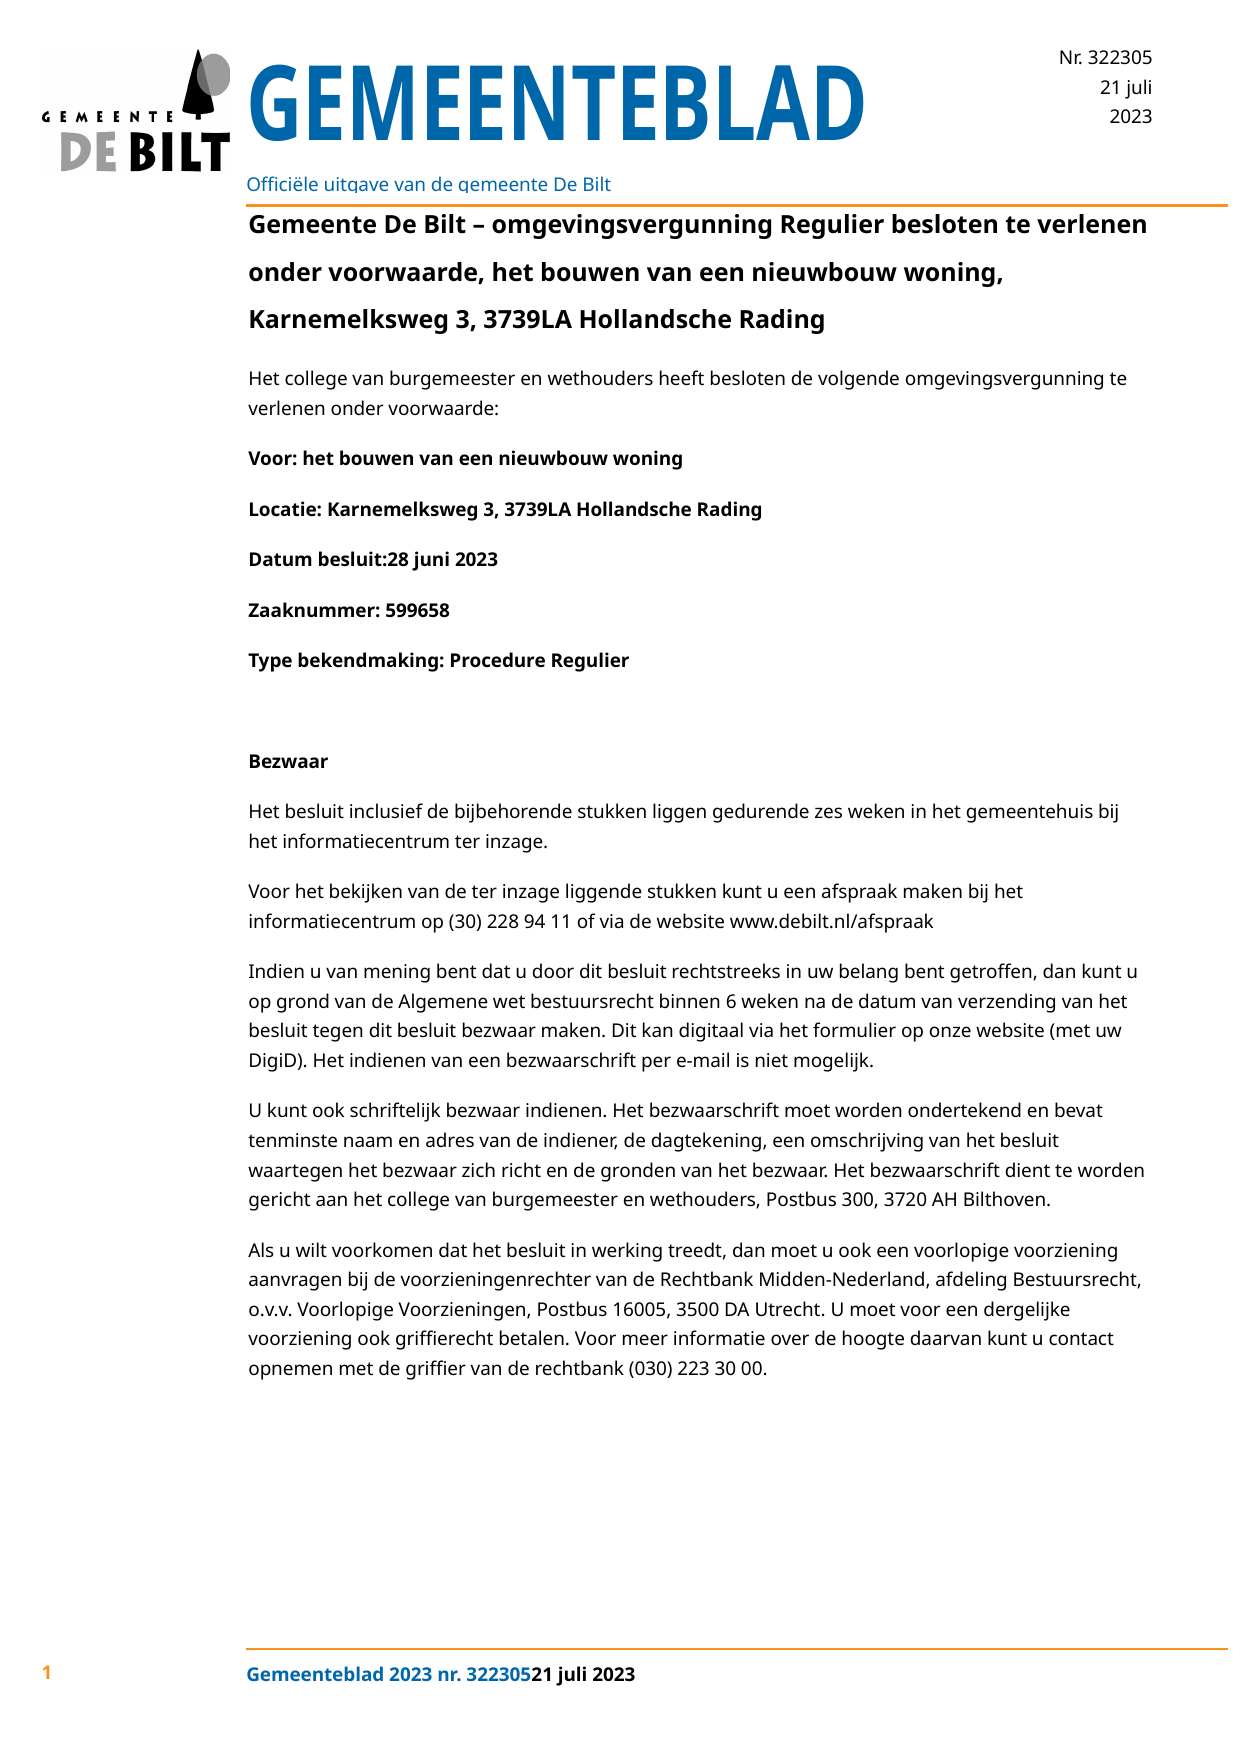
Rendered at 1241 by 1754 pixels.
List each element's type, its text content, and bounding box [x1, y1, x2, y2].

text Type bekendmaking: Procedure Regulier [248, 647, 1152, 673]
text Als u wilt voorkomen dat het besluit in werking treedt, dan moet u ook een voorlopige voorziening aanvragen bij de voorzieningenrechter van de Rechtbank Midden-Nederland, afdeling Bestuursrecht, o.v.v. Voorlopige Voorzieningen, Postbus 16005, 3500 DA Utrecht. U moet voor een dergelijke voorziening ook griffierecht betalen. Voor meer informatie over de hoogte daarvan kunt u contact opnemen met de griffier van de rechtbank (030) 223 30 00. [248, 1237, 1152, 1381]
text Locatie: Karnemelksweg 3, 3739LA Hollandsche Rading [248, 496, 1152, 522]
text Voor: het bouwen van een nieuwbouw woning [248, 446, 1152, 471]
text Indien u van mening bent dat u door dit besluit rechtstreeks in uw belang bent getroffen, dan kunt u op grond van de Algemene wet bestuursrecht binnen 6 weken na de datum van verzending van het besluit tegen dit besluit bezwaar maken. Dit kan digitaal via het formulier op onze website (met uw DigiD). Het indienen van een bezwaarschrift per e-mail is niet mogelijk. [248, 958, 1152, 1073]
text Voor het bekijken van de ter inzage liggende stukken kunt u een afspraak maken bij het informatiecentrum op (30) 228 94 11 of via de website www.debilt.nl/afspraak [248, 878, 1152, 934]
text Datum besluit:28 juni 2023 [248, 546, 1152, 572]
text Het besluit inclusief de bijbehorende stukken liggen gedurende zes weken in het gemeentehuis bij het informatiecentrum ter inzage. [248, 798, 1152, 854]
text Zaaknummer: 599658 [248, 597, 1152, 622]
text Het college van burgemeester en wethouders heeft besloten de volgende omgevingsvergunning te verlenen onder voorwaarde: [248, 366, 1152, 421]
text Bezwaar [248, 748, 1152, 774]
text U kunt ook schriftelijk bezwaar indienen. Het bezwaarschrift moet worden ondertekend en bevat tenminste naam en adres van de indiener, de dagtekening, een omschrijving van het besluit waartegen het bezwaar zich richt en de gronden van het bezwaar. Het bezwaarschrift dient te worden gericht aan het college van burgemeester en wethouders, Postbus 300, 3720 AH Bilthoven. [248, 1098, 1152, 1212]
text Gemeente De Bilt – omgevingsvergunning Regulier besloten te verlenen onder voorwaarde, het bouwen van een nieuwbouw woning, Karnemelksweg 3, 3739LA Hollandsche Rading [248, 207, 1152, 336]
picture [41, 47, 231, 172]
